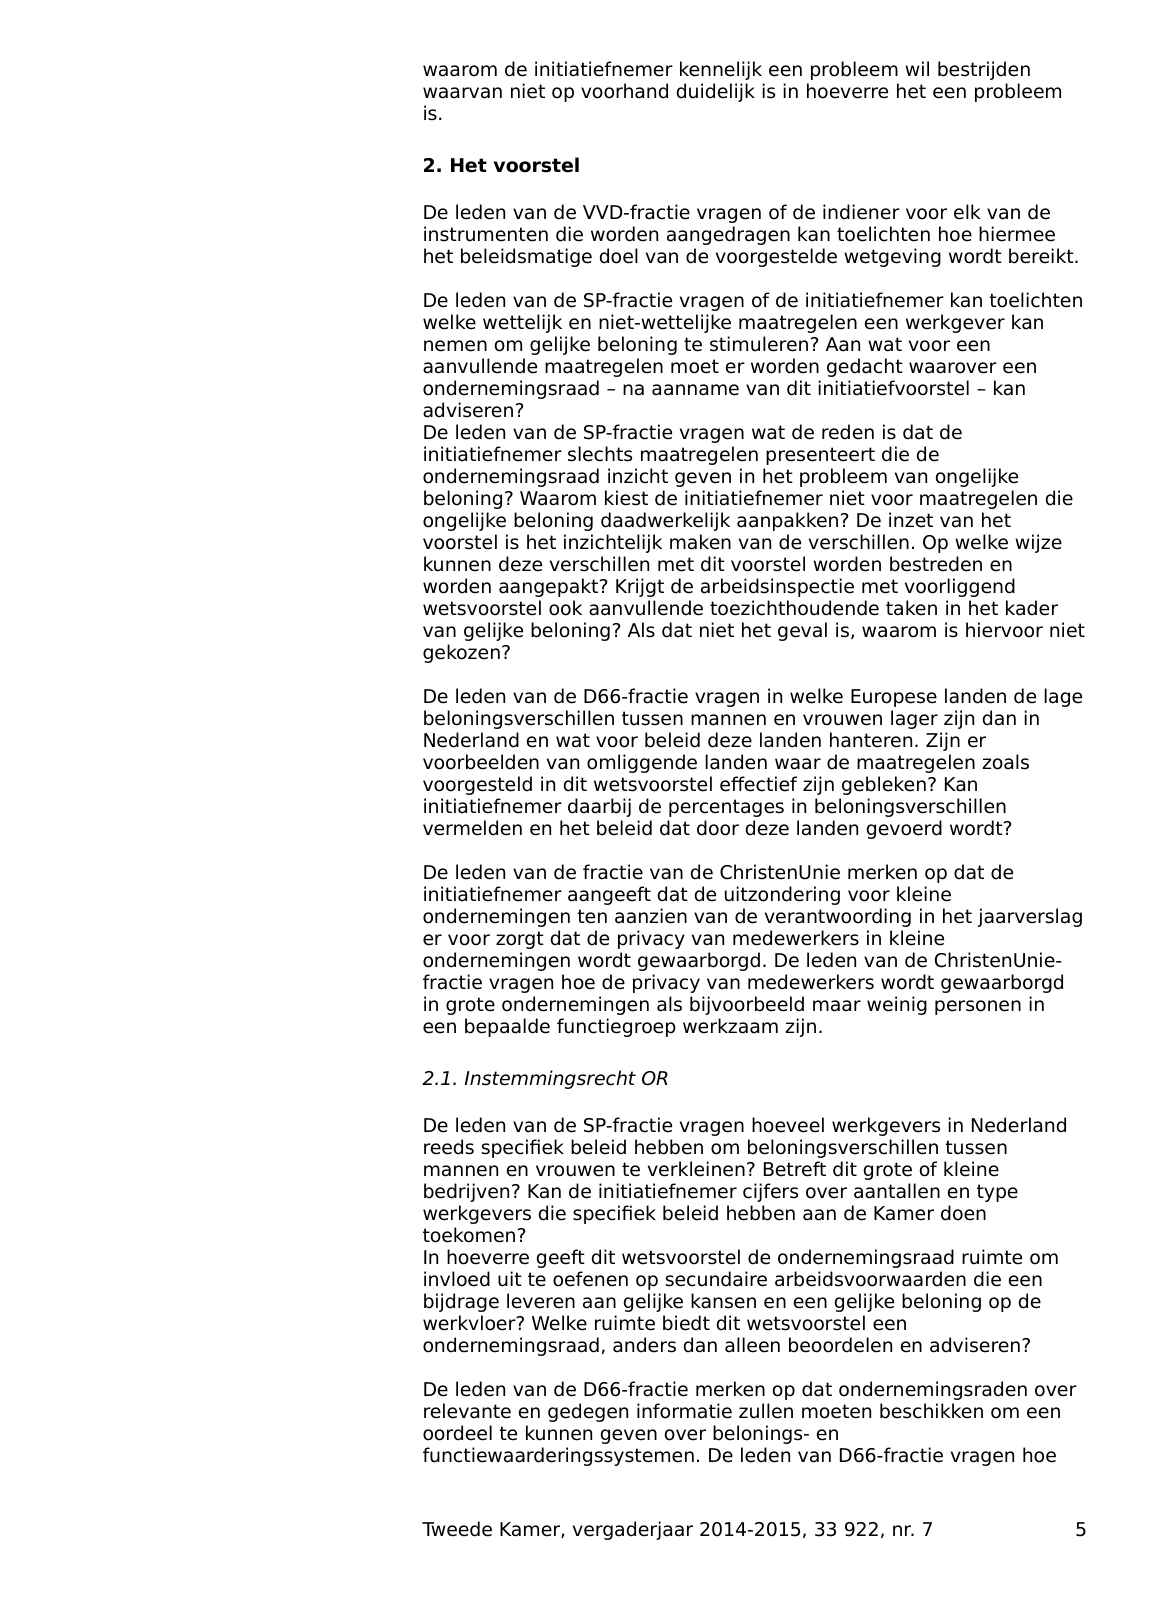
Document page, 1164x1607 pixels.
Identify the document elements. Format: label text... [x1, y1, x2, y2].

text De leden van de SP-fractie vragen of de initiatiefnemer kan toelichten welke wettelijk en niet-wettelijke maatregelen een werkgever kan nemen om gelijke beloning te stimuleren? Aan wat voor een aanvullende maatregelen moet er worden gedacht waarover een ondernemingsraad – na aanname van dit initiatiefvoorstel – kan adviseren? [422, 290, 1087, 422]
text De leden van de VVD-fractie vragen of de indiener voor elk van de instrumenten die worden aangedragen kan toelichten hoe hiermee het beleidsmatige doel van de voorgestelde wetgeving wordt bereikt. [422, 202, 1087, 268]
subtitle 2.1. Instemmingsrecht OR [422, 1068, 1087, 1090]
text De leden van de SP-fractie vragen wat de reden is dat de initiatiefnemer slechts maatregelen presenteert die de ondernemingsraad inzicht geven in het probleem van ongelijke beloning? Waarom kiest de initiatiefnemer niet voor maatregelen die ongelijke beloning daadwerkelijk aanpakken? De inzet van het voorstel is het inzichtelijk maken van de verschillen. Op welke wijze kunnen deze verschillen met dit voorstel worden bestreden en worden aangepakt? Krijgt de arbeidsinspectie met voorliggend wetsvoorstel ook aanvullende toezichthoudende taken in het kader van gelijke beloning? Als dat niet het geval is, waarom is hiervoor niet gekozen? [422, 422, 1087, 664]
text De leden van de D66-fractie merken op dat ondernemingsraden over relevante en gedegen informatie zullen moeten beschikken om een oordeel te kunnen geven over belonings- en functiewaarderingssystemen. De leden van D66-fractie vragen hoe [422, 1379, 1087, 1467]
text De leden van de D66-fractie vragen in welke Europese landen de lage beloningsverschillen tussen mannen en vrouwen lager zijn dan in Nederland en wat voor beleid deze landen hanteren. Zijn er voorbeelden van omliggende landen waar de maatregelen zoals voorgesteld in dit wetsvoorstel effectief zijn gebleken? Kan initiatiefnemer daarbij de percentages in beloningsverschillen vermelden en het beleid dat door deze landen gevoerd wordt? [422, 686, 1087, 840]
text De leden van de SP-fractie vragen hoeveel werkgevers in Nederland reeds specifiek beleid hebben om beloningsverschillen tussen mannen en vrouwen te verkleinen? Betreft dit grote of kleine bedrijven? Kan de initiatiefnemer cijfers over aantallen en type werkgevers die specifiek beleid hebben aan de Kamer doen toekomen? [422, 1115, 1087, 1247]
text De leden van de fractie van de ChristenUnie merken op dat de initiatiefnemer aangeeft dat de uitzondering voor kleine ondernemingen ten aanzien van de verantwoording in het jaarverslag er voor zorgt dat de privacy van medewerkers in kleine ondernemingen wordt gewaarborgd. De leden van de ChristenUnie-fractie vragen hoe de privacy van medewerkers wordt gewaarborgd in grote ondernemingen als bijvoorbeeld maar weinig personen in een bepaalde functiegroep werkzaam zijn. [422, 862, 1087, 1038]
subtitle 2. Het voorstel [422, 155, 1087, 177]
text In hoeverre geeft dit wetsvoorstel de ondernemingsraad ruimte om invloed uit te oefenen op secundaire arbeidsvoorwaarden die een bijdrage leveren aan gelijke kansen en een gelijke beloning op de werkvloer? Welke ruimte biedt dit wetsvoorstel een ondernemingsraad, anders dan alleen beoordelen en adviseren? [422, 1247, 1087, 1357]
text waarom de initiatiefnemer kennelijk een probleem wil bestrijden waarvan niet op voorhand duidelijk is in hoeverre het een probleem is. [422, 59, 1087, 125]
